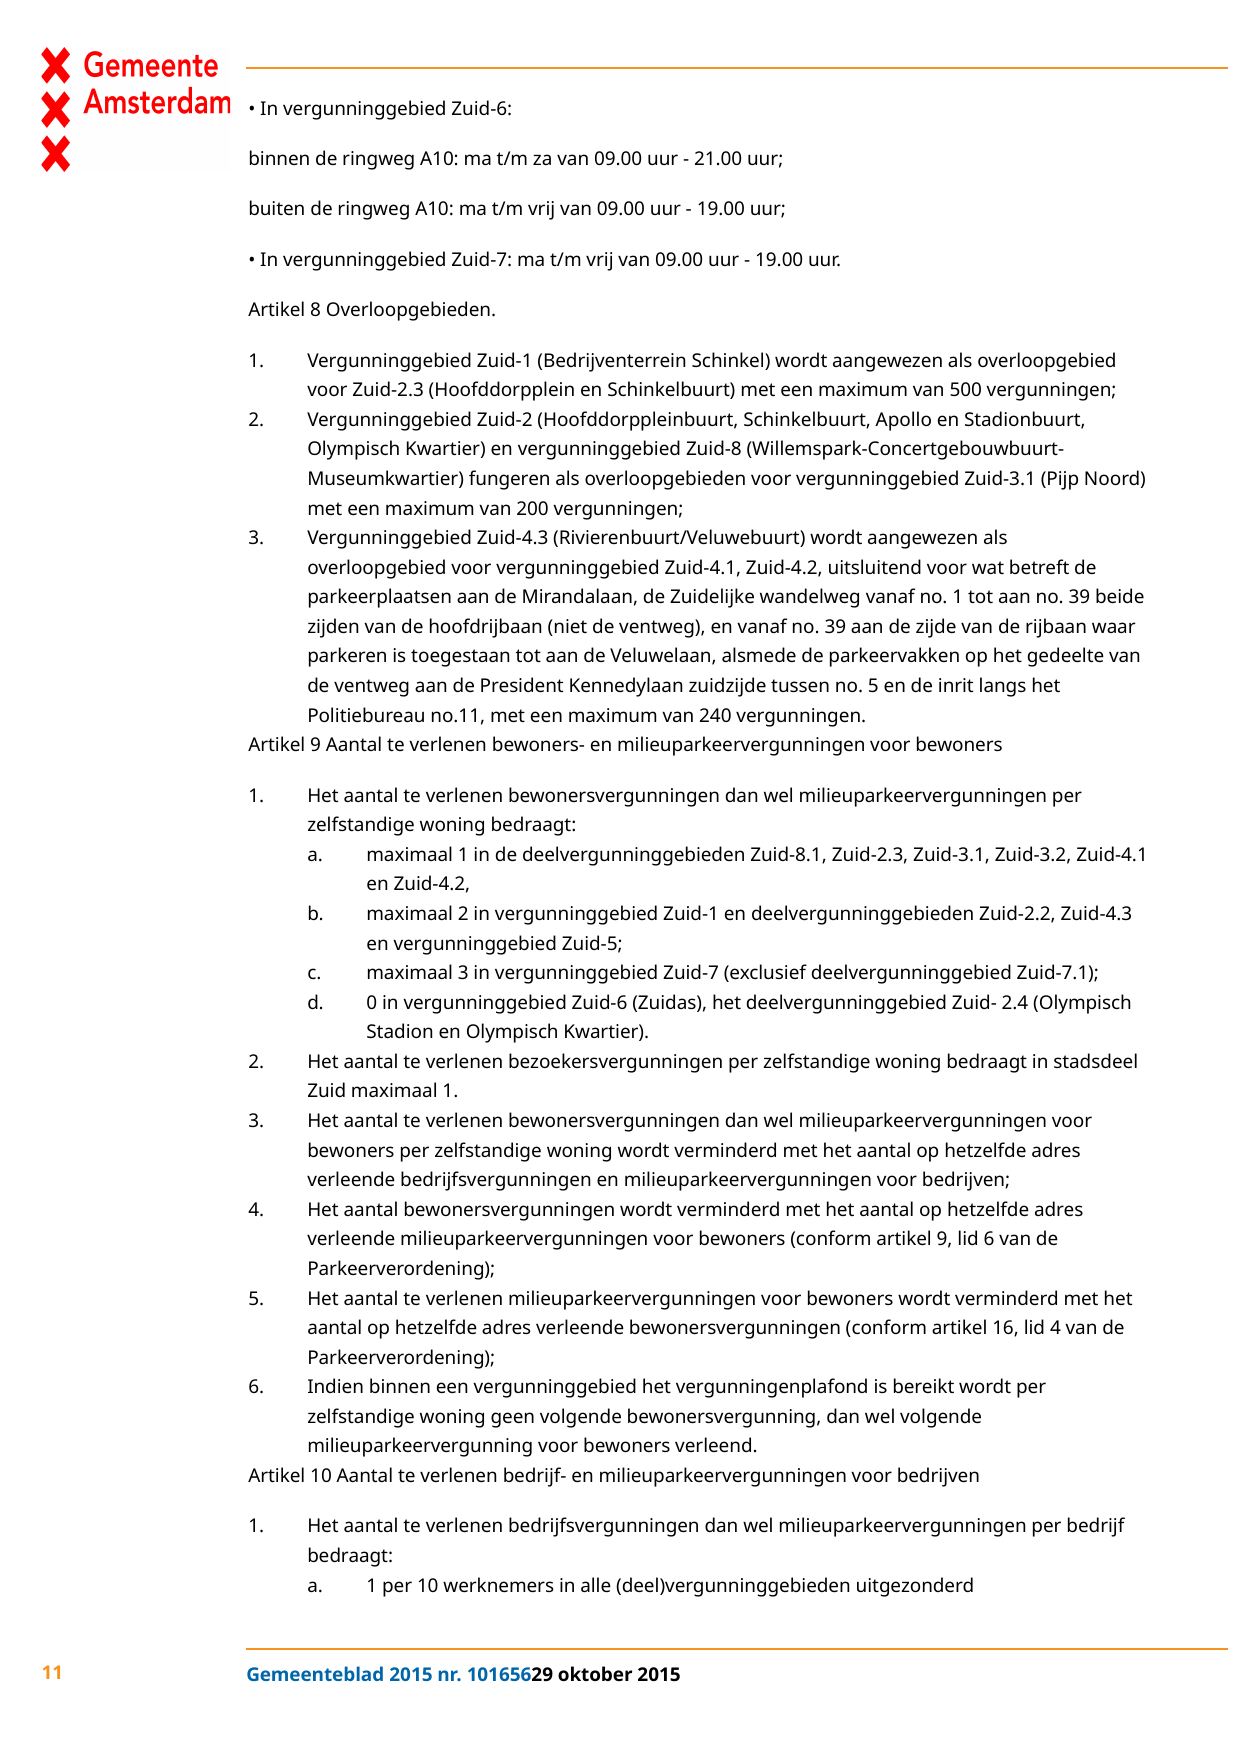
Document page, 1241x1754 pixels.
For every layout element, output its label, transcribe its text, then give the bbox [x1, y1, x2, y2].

list Het aantal bewonersvergunningen wordt verminderd met het aantal op hetzelfde adres verleende milieuparkeervergunningen voor bewoners (conform artikel 9, lid 6 van de Parkeerverordening); [248, 1196, 1152, 1281]
list Het aantal te verlenen bezoekersvergunningen per zelfstandige woning bedraagt in stadsdeel Zuid maximaal 1. [248, 1048, 1152, 1103]
list Vergunninggebied Zuid-1 (Bedrijventerrein Schinkel) wordt aangewezen als overloopgebied voor Zuid-2.3 (Hoofddorpplein en Schinkelbuurt) met een maximum van 500 vergunningen; [248, 347, 1152, 402]
list Vergunninggebied Zuid-2 (Hoofddorppleinbuurt, Schinkelbuurt, Apollo en Stadionbuurt, Olympisch Kwartier) en vergunninggebied Zuid-8 (Willemspark-Concertgebouwbuurt-Museumkwartier) fungeren als overloopgebieden voor vergunninggebied Zuid-3.1 (Pijp Noord) met een maximum van 200 vergunningen; [248, 406, 1152, 521]
picture [41, 47, 231, 172]
list 1 per 10 werknemers in alle (deel)vergunninggebieden uitgezonderd [307, 1572, 1152, 1598]
list maximaal 1 in de deelvergunninggebieden Zuid-8.1, Zuid-2.3, Zuid-3.1, Zuid-3.2, Zuid-4.1 en Zuid-4.2, [307, 841, 1152, 896]
list Het aantal te verlenen bewonersvergunningen dan wel milieuparkeervergunningen voor bewoners per zelfstandige woning wordt verminderd met het aantal op hetzelfde adres verleende bedrijfsvergunningen en milieuparkeervergunningen voor bedrijven; [248, 1107, 1152, 1192]
text Artikel 9 Aantal te verlenen bewoners- en milieuparkeervergunningen voor bewoners [248, 731, 1152, 757]
text Artikel 8 Overloopgebieden. [248, 296, 1152, 322]
list 0 in vergunninggebied Zuid-6 (Zuidas), het deelvergunninggebied Zuid- 2.4 (Olympisch Stadion en Olympisch Kwartier). [307, 989, 1152, 1044]
list Vergunninggebied Zuid-4.3 (Rivierenbuurt/Veluwebuurt) wordt aangewezen als overloopgebied voor vergunninggebied Zuid-4.1, Zuid-4.2, uitsluitend voor wat betreft de parkeerplaatsen aan de Mirandalaan, de Zuidelijke wandelweg vanaf no. 1 tot aan no. 39 beide zijden van de hoofdrijbaan (niet de ventweg), en vanaf no. 39 aan de zijde van de rijbaan waar parkeren is toegestaan tot aan de Veluwelaan, alsmede de parkeervakken op het gedeelte van de ventweg aan de President Kennedylaan zuidzijde tussen no. 5 en de inrit langs het Politiebureau no.11, met een maximum van 240 vergunningen. [248, 524, 1152, 728]
list Het aantal te verlenen milieuparkeervergunningen voor bewoners wordt verminderd met het aantal op hetzelfde adres verleende bewonersvergunningen (conform artikel 16, lid 4 van de Parkeerverordening); [248, 1285, 1152, 1370]
text Artikel 10 Aantal te verlenen bedrijf- en milieuparkeervergunningen voor bedrijven [248, 1462, 1152, 1488]
text • In vergunninggebied Zuid-6: [248, 95, 1152, 121]
list Indien binnen een vergunninggebied het vergunningenplafond is bereikt wordt per zelfstandige woning geen volgende bewonersvergunning, dan wel volgende milieuparkeervergunning voor bewoners verleend. [248, 1373, 1152, 1458]
list Het aantal te verlenen bedrijfsvergunningen dan wel milieuparkeervergunningen per bedrijf bedraagt: [248, 1513, 1152, 1568]
text • In vergunninggebied Zuid-7: ma t/m vrij van 09.00 uur - 19.00 uur. [248, 246, 1152, 272]
text buiten de ringweg A10: ma t/m vrij van 09.00 uur - 19.00 uur; [248, 196, 1152, 221]
text binnen de ringweg A10: ma t/m za van 09.00 uur - 21.00 uur; [248, 145, 1152, 171]
list maximaal 2 in vergunninggebied Zuid-1 en deelvergunninggebieden Zuid-2.2, Zuid-4.3 en vergunninggebied Zuid-5; [307, 900, 1152, 956]
list Het aantal te verlenen bewonersvergunningen dan wel milieuparkeervergunningen per zelfstandige woning bedraagt: [248, 782, 1152, 837]
list maximaal 3 in vergunninggebied Zuid-7 (exclusief deelvergunninggebied Zuid-7.1); [307, 959, 1152, 985]
